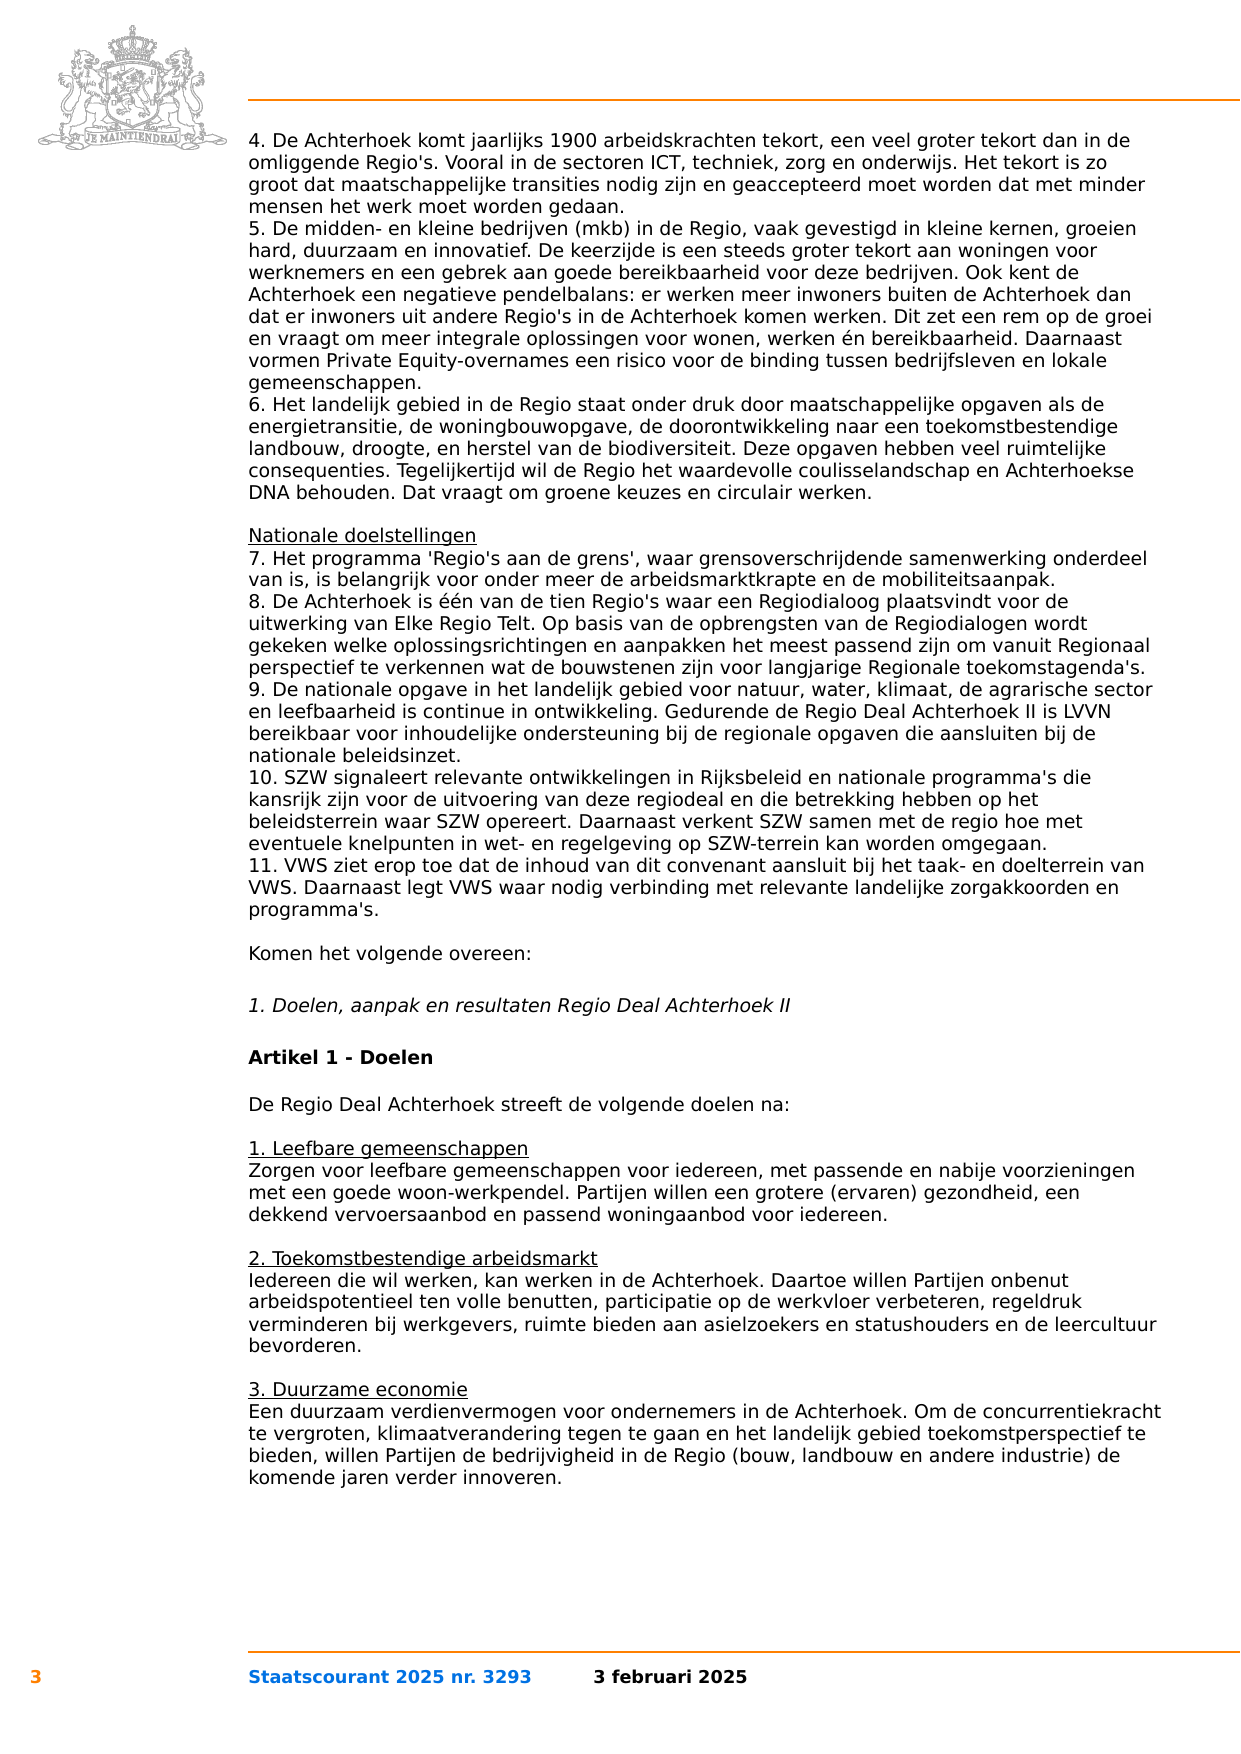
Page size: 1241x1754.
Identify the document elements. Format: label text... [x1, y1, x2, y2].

subtitle Nationale doelstellingen [248, 525, 1163, 547]
subtitle 1. Leefbare gemeenschappen [248, 1138, 1163, 1160]
text 7. Het programma 'Regio's aan de grens', waar grensoverschrijdende samenwerking onderdeel van is, is belangrijk voor onder meer de arbeidsmarktkrapte en de mobiliteitsaanpak. [248, 547, 1163, 591]
text 6. Het landelijk gebied in de Regio staat onder druk door maatschappelijke opgaven als de energietransitie, de woningbouwopgave, de doorontwikkeling naar een toekomstbestendige landbouw, droogte, en herstel van de biodiversiteit. Deze opgaven hebben veel ruimtelijke consequenties. Tegelijkertijd wil de Regio het waardevolle coulisselandschap en Achterhoekse DNA behouden. Dat vraagt om groene keuzes en circulair werken. [248, 394, 1163, 503]
text Iedereen die wil werken, kan werken in de Achterhoek. Daartoe willen Partijen onbenut arbeidspotentieel ten volle benutten, participatie op de werkvloer verbeteren, regeldruk verminderen bij werkgevers, ruimte bieden aan asielzoekers en statushouders en de leercultuur bevorderen. [248, 1269, 1163, 1357]
text 4. De Achterhoek komt jaarlijks 1900 arbeidskrachten tekort, een veel groter tekort dan in de omliggende Regio's. Vooral in de sectoren ICT, techniek, zorg en onderwijs. Het tekort is zo groot dat maatschappelijke transities nodig zijn en geaccepteerd moet worden dat met minder mensen het werk moet worden gedaan. [248, 130, 1163, 218]
picture [38, 25, 227, 150]
subtitle 2. Toekomstbestendige arbeidsmarkt [248, 1247, 1163, 1269]
subtitle 3. Duurzame economie [248, 1379, 1163, 1401]
text 8. De Achterhoek is één van de tien Regio's waar een Regiodialoog plaatsvindt voor de uitwerking van Elke Regio Telt. Op basis van de opbrengsten van de Regiodialogen wordt gekeken welke oplossingsrichtingen en aanpakken het meest passend zijn om vanuit Regionaal perspectief te verkennen wat de bouwstenen zijn voor langjarige Regionale toekomstagenda's. [248, 591, 1163, 679]
text Zorgen voor leefbare gemeenschappen voor iedereen, met passende en nabije voorzieningen met een goede woon-werkpendel. Partijen willen een grotere (ervaren) gezondheid, een dekkend vervoersaanbod en passend woningaanbod voor iedereen. [248, 1160, 1163, 1226]
subtitle Artikel 1 - Doelen [248, 1047, 1163, 1069]
text Een duurzaam verdienvermogen voor ondernemers in de Achterhoek. Om de concurrentiekracht te vergroten, klimaatverandering tegen te gaan en het landelijk gebied toekomstperspectief te bieden, willen Partijen de bedrijvigheid in de Regio (bouw, landbouw en andere industrie) de komende jaren verder innoveren. [248, 1401, 1163, 1489]
text 5. De midden- en kleine bedrijven (mkb) in de Regio, vaak gevestigd in kleine kernen, groeien hard, duurzaam en innovatief. De keerzijde is een steeds groter tekort aan woningen voor werknemers en een gebrek aan goede bereikbaarheid voor deze bedrijven. Ook kent de Achterhoek een negatieve pendelbalans: er werken meer inwoners buiten de Achterhoek dan dat er inwoners uit andere Regio's in de Achterhoek komen werken. Dit zet een rem op de groei en vraagt om meer integrale oplossingen voor wonen, werken én bereikbaarheid. Daarnaast vormen Private Equity-overnames een risico voor de binding tussen bedrijfsleven en lokale gemeenschappen. [248, 218, 1163, 394]
subtitle 1. Doelen, aanpak en resultaten Regio Deal Achterhoek II [248, 995, 1163, 1017]
text Komen het volgende overeen: [248, 943, 1163, 965]
text 9. De nationale opgave in het landelijk gebied voor natuur, water, klimaat, de agrarische sector en leefbaarheid is continue in ontwikkeling. Gedurende de Regio Deal Achterhoek II is LVVN bereikbaar voor inhoudelijke ondersteuning bij de regionale opgaven die aansluiten bij de nationale beleidsinzet. [248, 679, 1163, 767]
text 10. SZW signaleert relevante ontwikkelingen in Rijksbeleid en nationale programma's die kansrijk zijn voor de uitvoering van deze regiodeal en die betrekking hebben op het beleidsterrein waar SZW opereert. Daarnaast verkent SZW samen met de regio hoe met eventuele knelpunten in wet- en regelgeving op SZW-terrein kan worden omgegaan. [248, 767, 1163, 855]
text 11. VWS ziet erop toe dat de inhoud van dit convenant aansluit bij het taak- en doelterrein van VWS. Daarnaast legt VWS waar nodig verbinding met relevante landelijke zorgakkoorden en programma's. [248, 855, 1163, 921]
text De Regio Deal Achterhoek streeft de volgende doelen na: [248, 1094, 1163, 1116]
